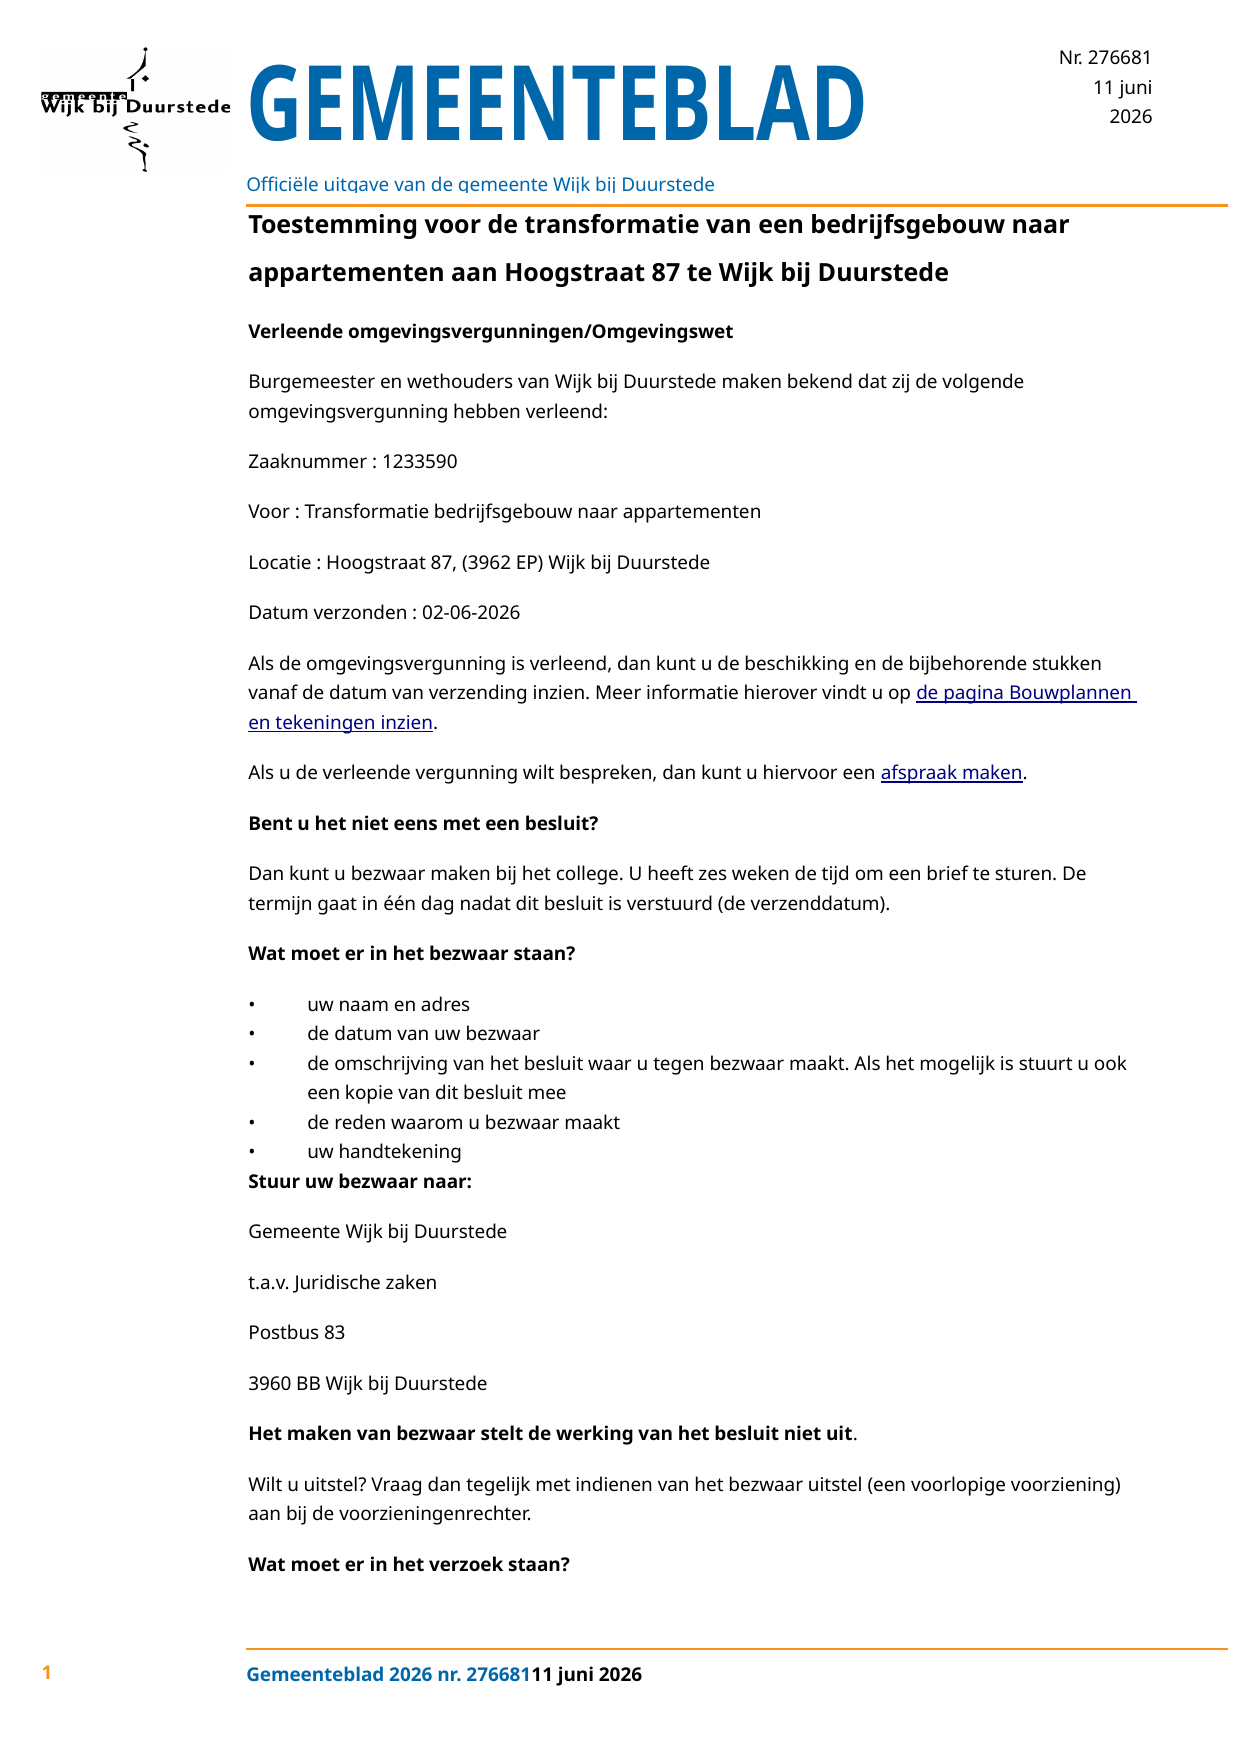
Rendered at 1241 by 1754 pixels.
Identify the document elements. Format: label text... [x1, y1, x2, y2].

text Wat moet er in het verzoek staan? [248, 1551, 1152, 1577]
text t.a.v. Juridische zaken [248, 1269, 1152, 1295]
text 3960 BB Wijk bij Duurstede [248, 1370, 1152, 1396]
text Wilt u uitstel? Vraag dan tegelijk met indienen van het bezwaar uitstel (een voorlopige voorziening) aan bij de voorzieningenrechter. [248, 1471, 1152, 1526]
text Gemeente Wijk bij Duurstede [248, 1219, 1152, 1244]
text Datum verzonden : 02-06-2026 [248, 599, 1152, 625]
text Bent u het niet eens met een besluit? [248, 810, 1152, 836]
text Dan kunt u bezwaar maken bij het college. U heeft zes weken de tijd om een brief te sturen. De termijn gaat in één dag nadat dit besluit is verstuurd (de verzenddatum). [248, 860, 1152, 916]
text Als u de verleende vergunning wilt bespreken, dan kunt u hiervoor een afspraak maken. [248, 759, 1152, 785]
text Het maken van bezwaar stelt de werking van het besluit niet uit. [248, 1420, 1152, 1446]
text Voor : Transformatie bedrijfsgebouw naar appartementen [248, 499, 1152, 524]
list uw handtekening [248, 1139, 1152, 1164]
text Wat moet er in het bezwaar staan? [248, 940, 1152, 966]
text Zaaknummer : 1233590 [248, 448, 1152, 474]
text Als de omgevingsvergunning is verleend, dan kunt u de beschikking en de bijbehorende stukken vanaf de datum van verzending inzien. Meer informatie hierover vindt u op de pagina Bouwplannen en tekeningen inzien. [248, 650, 1152, 735]
text Locatie : Hoogstraat 87, (3962 EP) Wijk bij Duurstede [248, 549, 1152, 575]
text Toestemming voor de transformatie van een bedrijfsgebouw naar appartementen aan Hoogstraat 87 te Wijk bij Duurstede [248, 207, 1152, 288]
text Postbus 83 [248, 1319, 1152, 1345]
picture [41, 47, 231, 172]
text Burgemeester en wethouders van Wijk bij Duurstede maken bekend dat zij de volgende omgevingsvergunning hebben verleend: [248, 368, 1152, 424]
text Verleende omgevingsvergunningen/Omgevingswet [248, 318, 1152, 344]
list de reden waarom u bezwaar maakt [248, 1109, 1152, 1135]
list de omschrijving van het besluit waar u tegen bezwaar maakt. Als het mogelijk is stuurt u ook een kopie van dit besluit mee [248, 1050, 1152, 1105]
list uw naam en adres [248, 991, 1152, 1017]
list de datum van uw bezwaar [248, 1020, 1152, 1046]
text Stuur uw bezwaar naar: [248, 1168, 1152, 1194]
